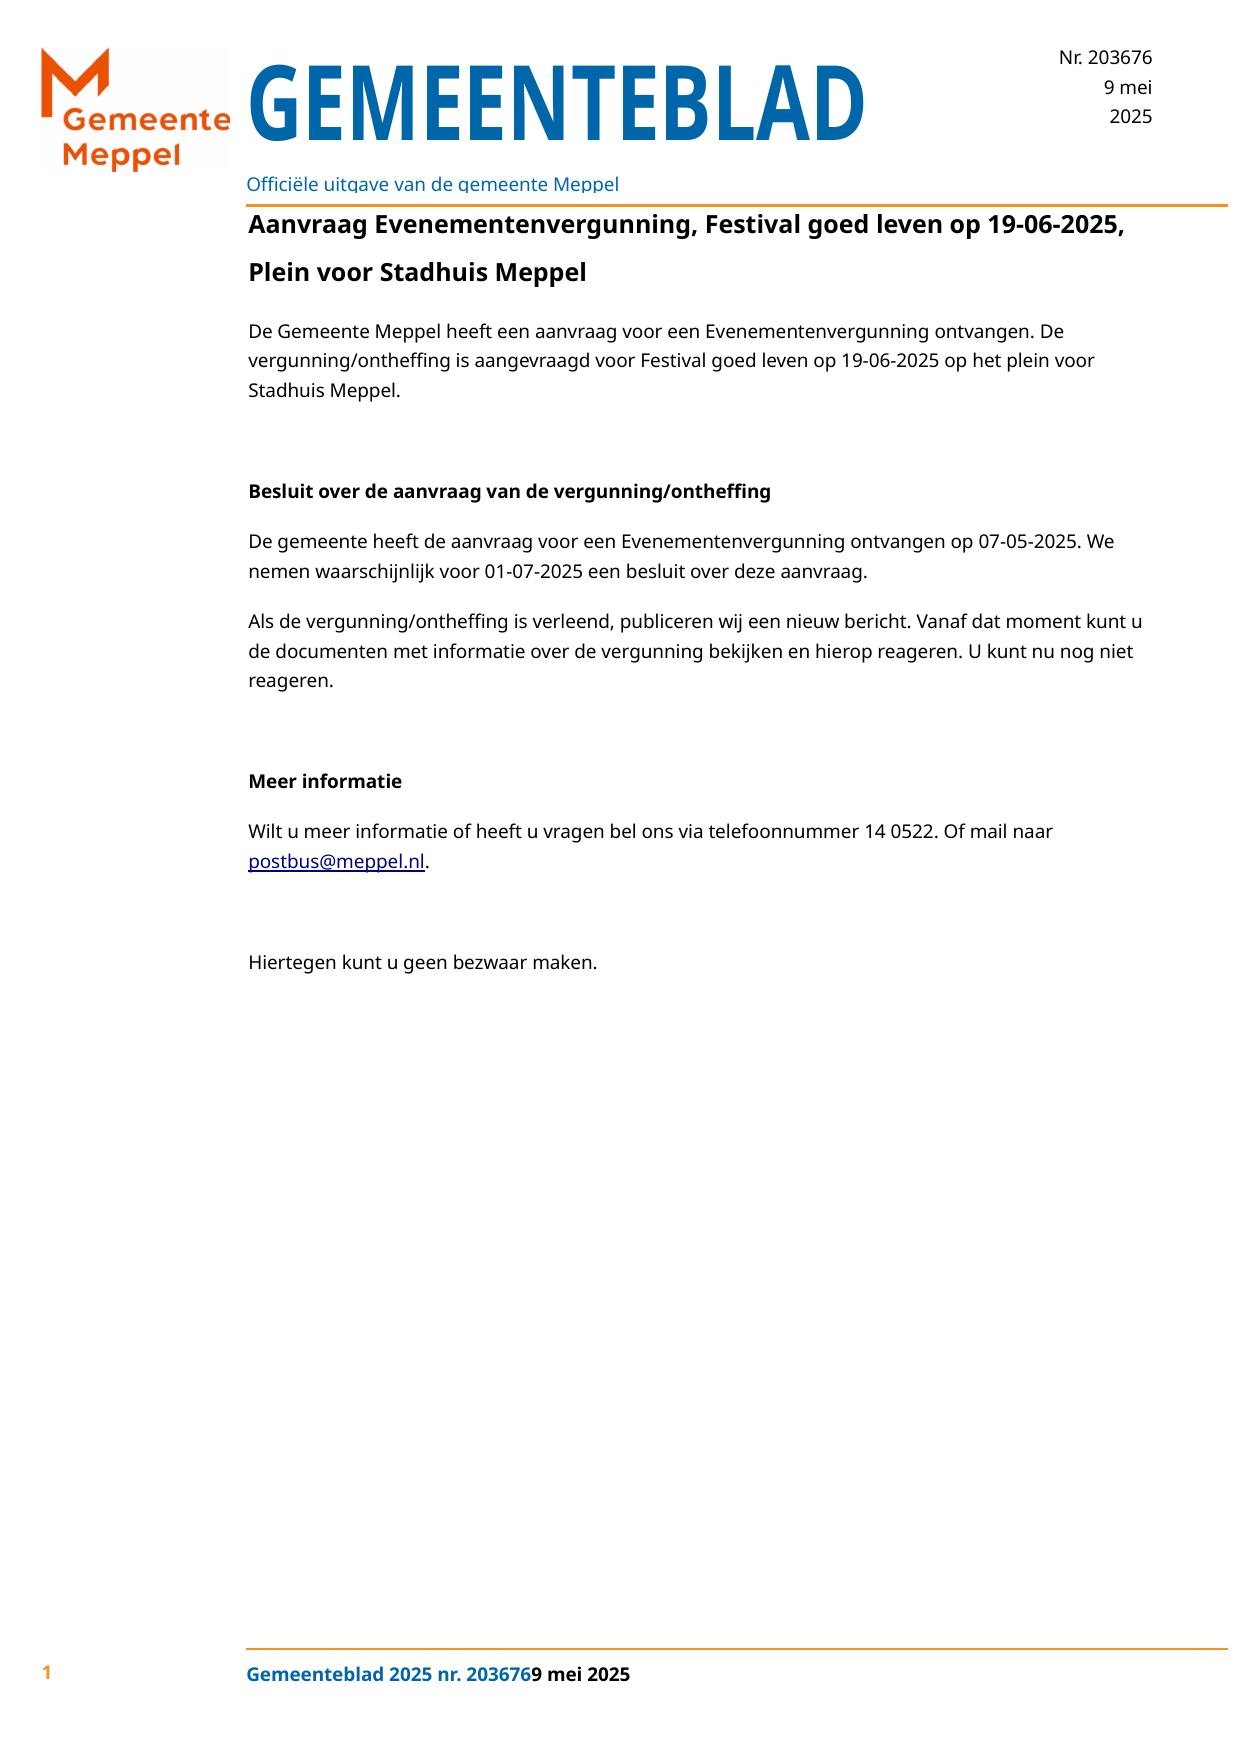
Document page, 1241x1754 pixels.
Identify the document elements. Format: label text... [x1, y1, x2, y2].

text Aanvraag Evenementenvergunning, Festival goed leven op 19-06-2025, Plein voor Stadhuis Meppel [248, 207, 1152, 288]
text Hiertegen kunt u geen bezwaar maken. [248, 949, 1152, 975]
text Meer informatie [248, 768, 1152, 794]
text De gemeente heeft de aanvraag voor een Evenementenvergunning ontvangen op 07-05-2025. We nemen waarschijnlijk voor 01-07-2025 een besluit over deze aanvraag. [248, 528, 1152, 584]
text Besluit over de aanvraag van de vergunning/ontheffing [248, 478, 1152, 504]
picture [41, 47, 231, 172]
text De Gemeente Meppel heeft een aanvraag voor een Evenementenvergunning ontvangen. De vergunning/ontheffing is aangevraagd voor Festival goed leven op 19-06-2025 op het plein voor Stadhuis Meppel. [248, 318, 1152, 403]
text Als de vergunning/ontheffing is verleend, publiceren wij een nieuw bericht. Vanaf dat moment kunt u de documenten met informatie over de vergunning bekijken en hierop reageren. U kunt nu nog niet reageren. [248, 608, 1152, 693]
text Wilt u meer informatie of heeft u vragen bel ons via telefoonnummer 14 0522. Of mail naar postbus@meppel.nl. [248, 819, 1152, 874]
